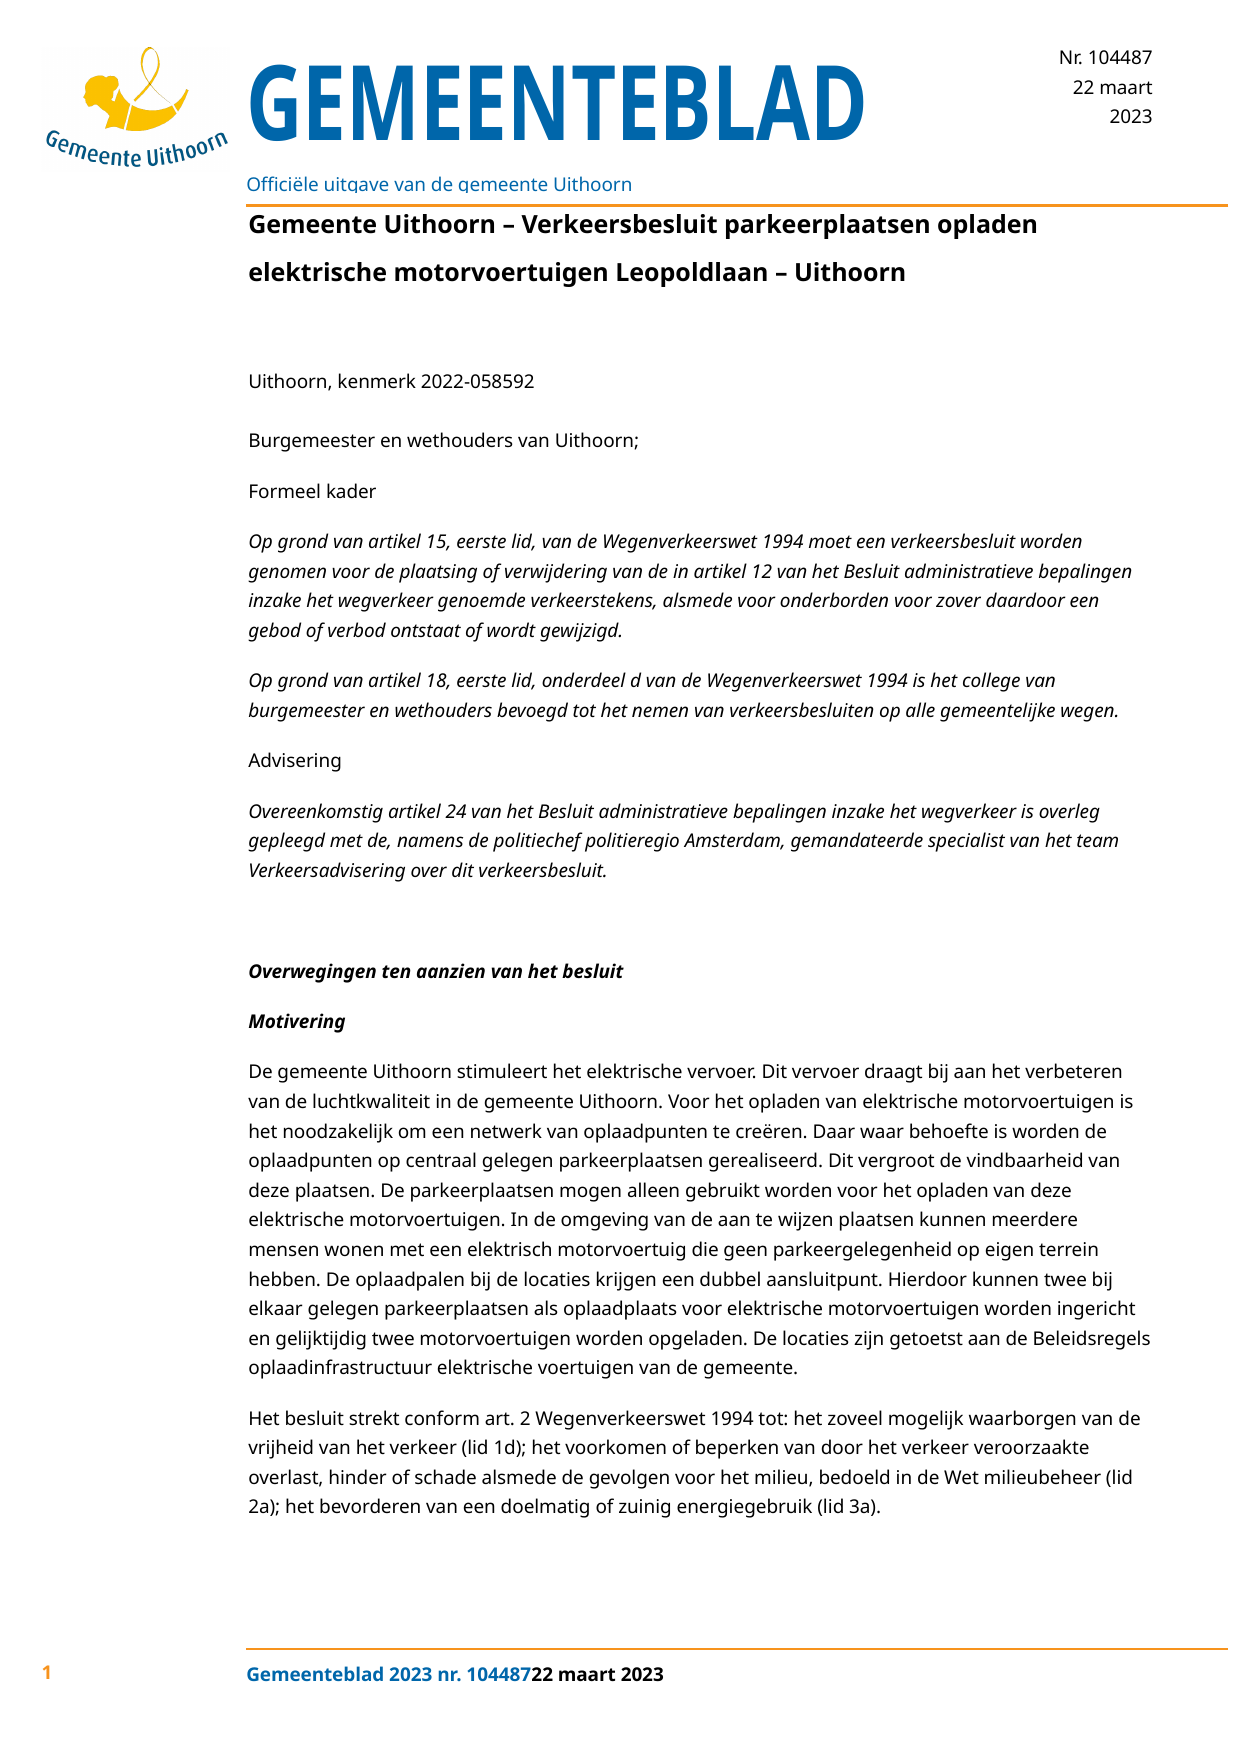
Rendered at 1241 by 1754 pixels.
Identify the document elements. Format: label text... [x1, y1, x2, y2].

picture [41, 47, 231, 172]
text Motivering [248, 1008, 1152, 1034]
text Formeel kader [248, 478, 1152, 503]
text Overeenkomstig artikel 24 van het Besluit administratieve bepalingen inzake het wegverkeer is overleg gepleegd met de, namens de politiechef politieregio Amsterdam, gemandateerde specialist van het team Verkeersadvisering over dit verkeersbesluit. [248, 798, 1152, 883]
text Advisering [248, 747, 1152, 773]
text Op grond van artikel 18, eerste lid, onderdeel d van de Wegenverkeerswet 1994 is het college van burgemeester en wethouders bevoegd tot het nemen van verkeersbesluiten op alle gemeentelijke wegen. [248, 667, 1152, 723]
text Overwegingen ten aanzien van het besluit [248, 958, 1152, 983]
text Op grond van artikel 15, eerste lid, van de Wegenverkeerswet 1994 moet een verkeersbesluit worden genomen voor de plaatsing of verwijdering van de in artikel 12 van het Besluit administratieve bepalingen inzake het wegverkeer genoemde verkeerstekens, alsmede voor onderborden voor zover daardoor een gebod of verbod ontstaat of wordt gewijzigd. [248, 528, 1152, 643]
text De gemeente Uithoorn stimuleert het elektrische vervoer. Dit vervoer draagt bij aan het verbeteren van de luchtkwaliteit in de gemeente Uithoorn. Voor het opladen van elektrische motorvoertuigen is het noodzakelijk om een netwerk van oplaadpunten te creëren. Daar waar behoefte is worden de oplaadpunten op centraal gelegen parkeerplaatsen gerealiseerd. Dit vergroot de vindbaarheid van deze plaatsen. De parkeerplaatsen mogen alleen gebruikt worden voor het opladen van deze elektrische motorvoertuigen. In de omgeving van de aan te wijzen plaatsen kunnen meerdere mensen wonen met een elektrisch motorvoertuig die geen parkeergelegenheid op eigen terrein hebben. De oplaadpalen bij de locaties krijgen een dubbel aansluitpunt. Hierdoor kunnen twee bij elkaar gelegen parkeerplaatsen als oplaadplaats voor elektrische motorvoertuigen worden ingericht en gelijktijdig twee motorvoertuigen worden opgeladen. De locaties zijn getoetst aan de Beleidsregels oplaadinfrastructuur elektrische voertuigen van de gemeente. [248, 1059, 1152, 1380]
text Gemeente Uithoorn – Verkeersbesluit parkeerplaatsen opladen elektrische motorvoertuigen Leopoldlaan – Uithoorn [248, 207, 1152, 288]
text Burgemeester en wethouders van Uithoorn; [248, 427, 1152, 453]
text Uithoorn, kenmerk 2022-058592 [248, 368, 1152, 394]
text Het besluit strekt conform art. 2 Wegenverkeerswet 1994 tot: het zoveel mogelijk waarborgen van de vrijheid van het verkeer (lid 1d); het voorkomen of beperken van door het verkeer veroorzaakte overlast, hinder of schade alsmede de gevolgen voor het milieu, bedoeld in de Wet milieubeheer (lid 2a); het bevorderen van een doelmatig of zuinig energiegebruik (lid 3a). [248, 1405, 1152, 1519]
